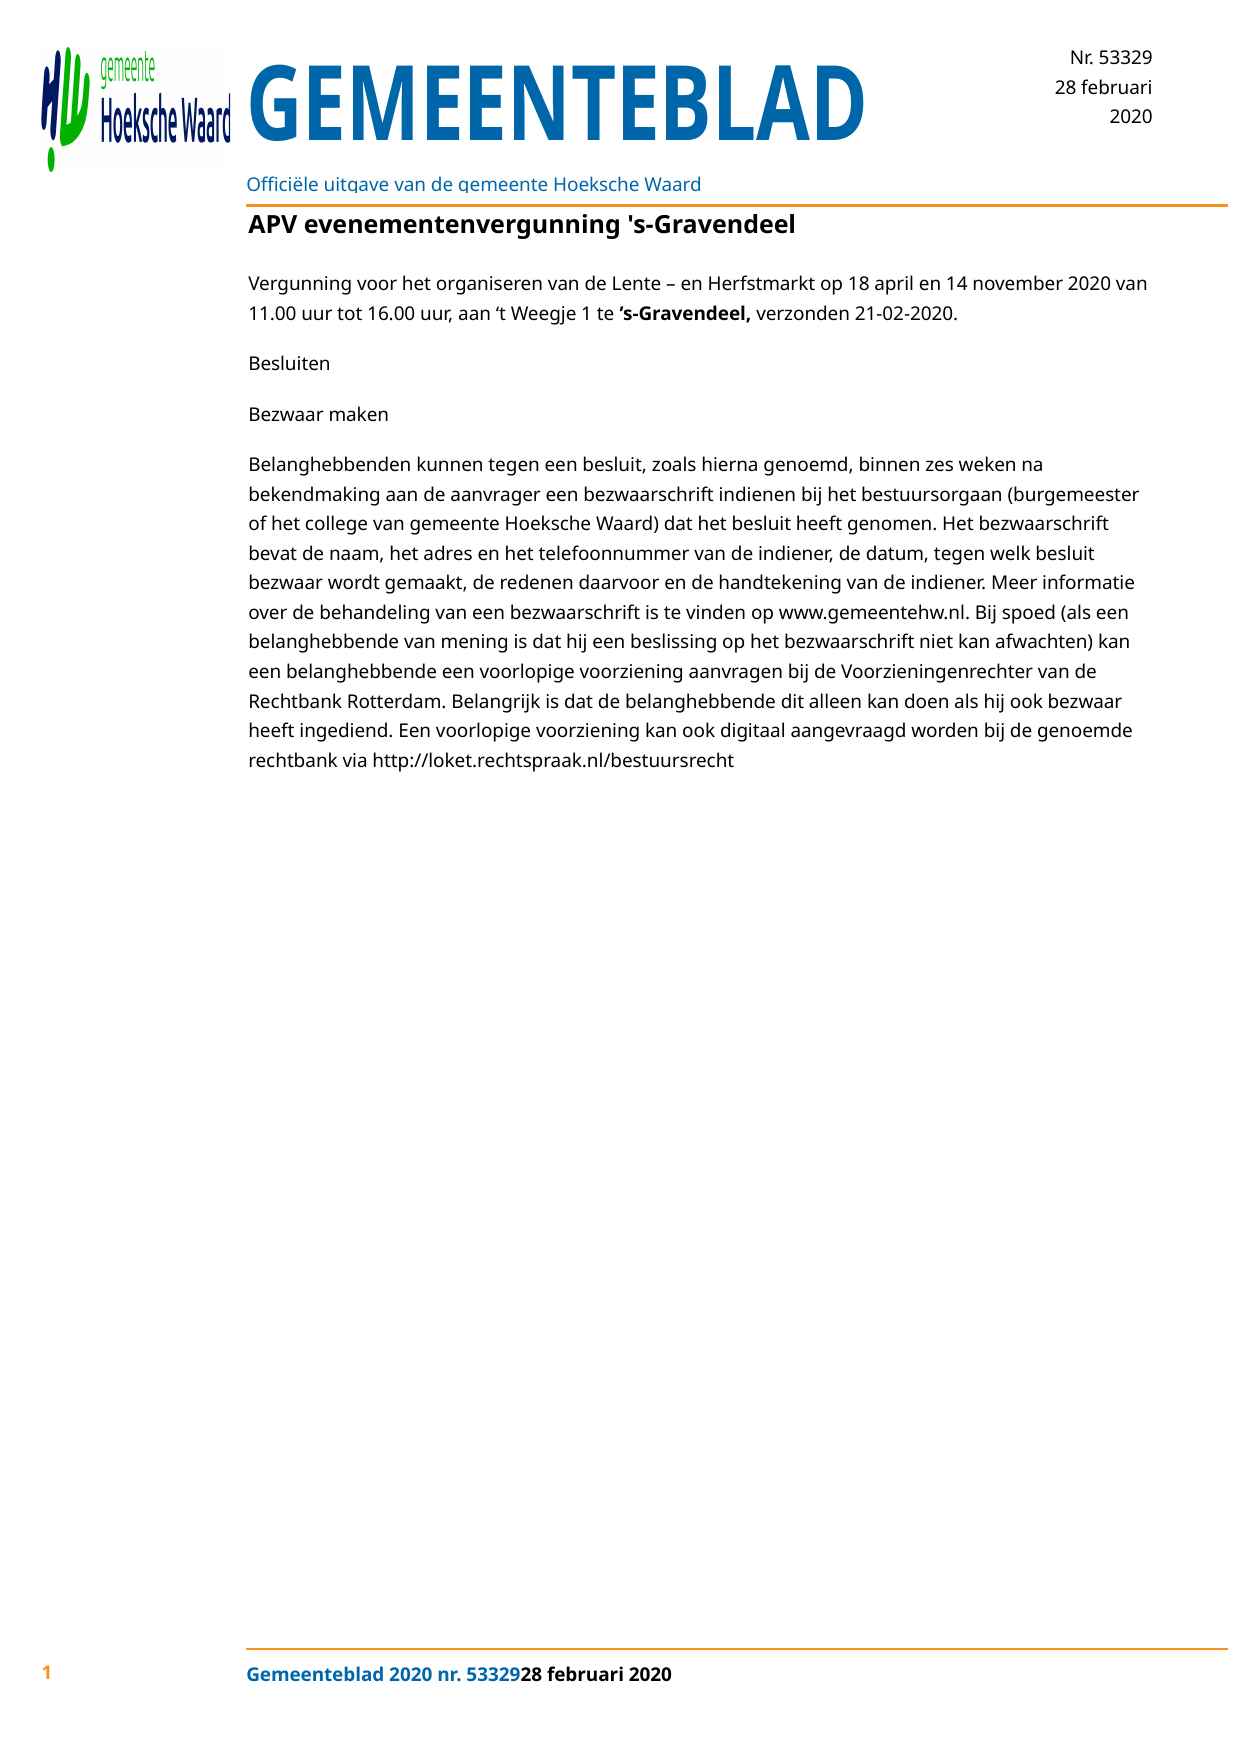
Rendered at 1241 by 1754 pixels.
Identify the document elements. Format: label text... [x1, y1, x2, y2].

text APV evenementenvergunning 's-Gravendeel [248, 207, 1152, 241]
text Bezwaar maken [248, 401, 1152, 426]
text Belanghebbenden kunnen tegen een besluit, zoals hierna genoemd, binnen zes weken na bekendmaking aan de aanvrager een bezwaarschrift indienen bij het bestuursorgaan (burgemeester of het college van gemeente Hoeksche Waard) dat het besluit heeft genomen. Het bezwaarschrift bevat de naam, het adres en het telefoonnummer van de indiener, de datum, tegen welk besluit bezwaar wordt gemaakt, de redenen daarvoor en de handtekening van de indiener. Meer informatie over de behandeling van een bezwaarschrift is te vinden op www.gemeentehw.nl. Bij spoed (als een belanghebbende van mening is dat hij een beslissing op het bezwaarschrift niet kan afwachten) kan een belanghebbende een voorlopige voorziening aanvragen bij de Voorzieningenrechter van de Rechtbank Rotterdam. Belangrijk is dat de belanghebbende dit alleen kan doen als hij ook bezwaar heeft ingediend. Een voorlopige voorziening kan ook digitaal aangevraagd worden bij de genoemde rechtbank via http://loket.rechtspraak.nl/bestuursrecht [248, 451, 1152, 773]
picture [41, 47, 231, 172]
text Vergunning voor het organiseren van de Lente – en Herfstmarkt op 18 april en 14 november 2020 van 11.00 uur tot 16.00 uur, aan ‘t Weegje 1 te ’s-Gravendeel, verzonden 21-02-2020. [248, 270, 1152, 326]
text Besluiten [248, 350, 1152, 376]
